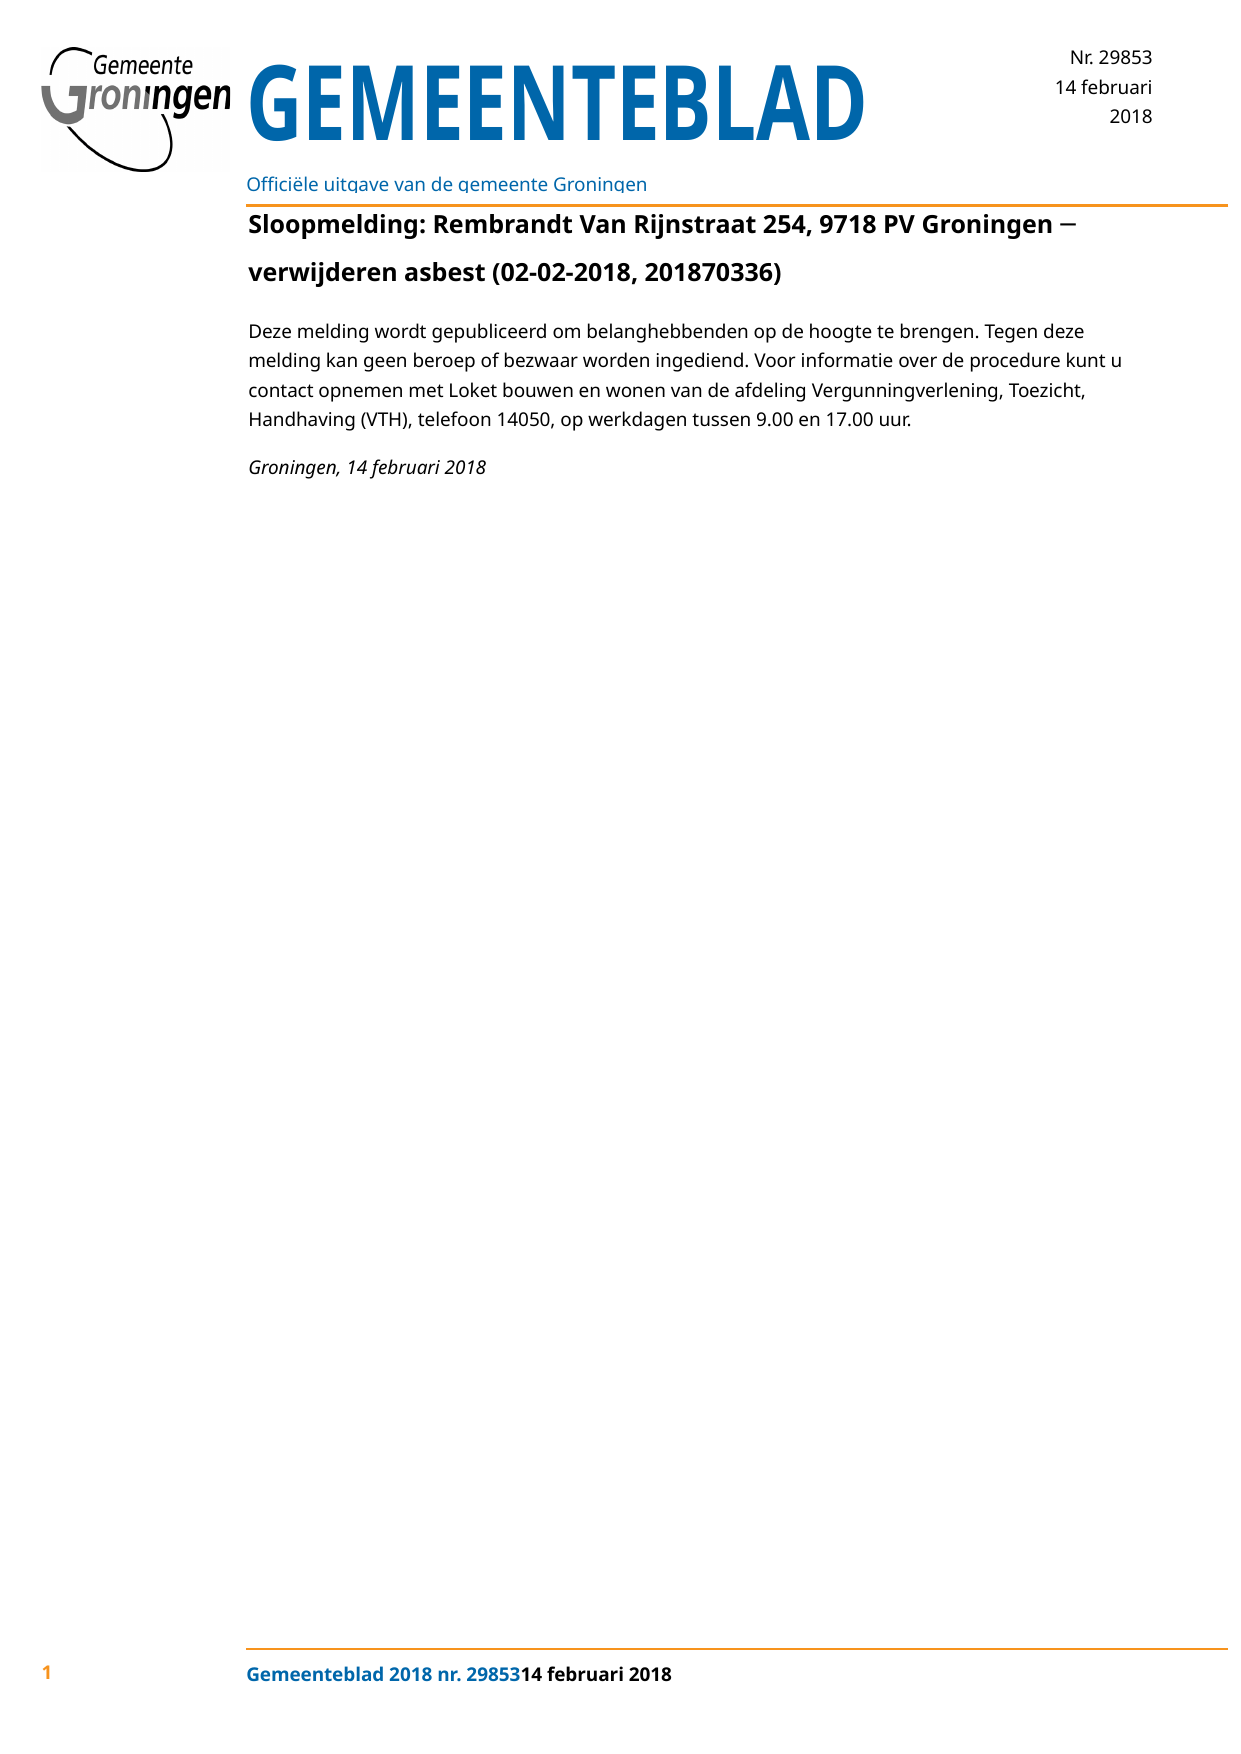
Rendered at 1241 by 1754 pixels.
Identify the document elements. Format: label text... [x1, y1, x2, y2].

picture [41, 47, 231, 172]
text Deze melding wordt gepubliceerd om belanghebbenden op de hoogte te brengen. Tegen deze melding kan geen beroep of bezwaar worden ingediend. Voor informatie over de procedure kunt u contact opnemen met Loket bouwen en wonen van de afdeling Vergunningverlening, Toezicht, Handhaving (VTH), telefoon 14050, op werkdagen tussen 9.00 en 17.00 uur. [248, 318, 1152, 432]
text Sloopmelding: Rembrandt Van Rijnstraat 254, 9718 PV Groningen ─ verwijderen asbest (02-02-2018, 201870336) [248, 207, 1152, 288]
text Groningen, 14 februari 2018 [248, 454, 1152, 480]
